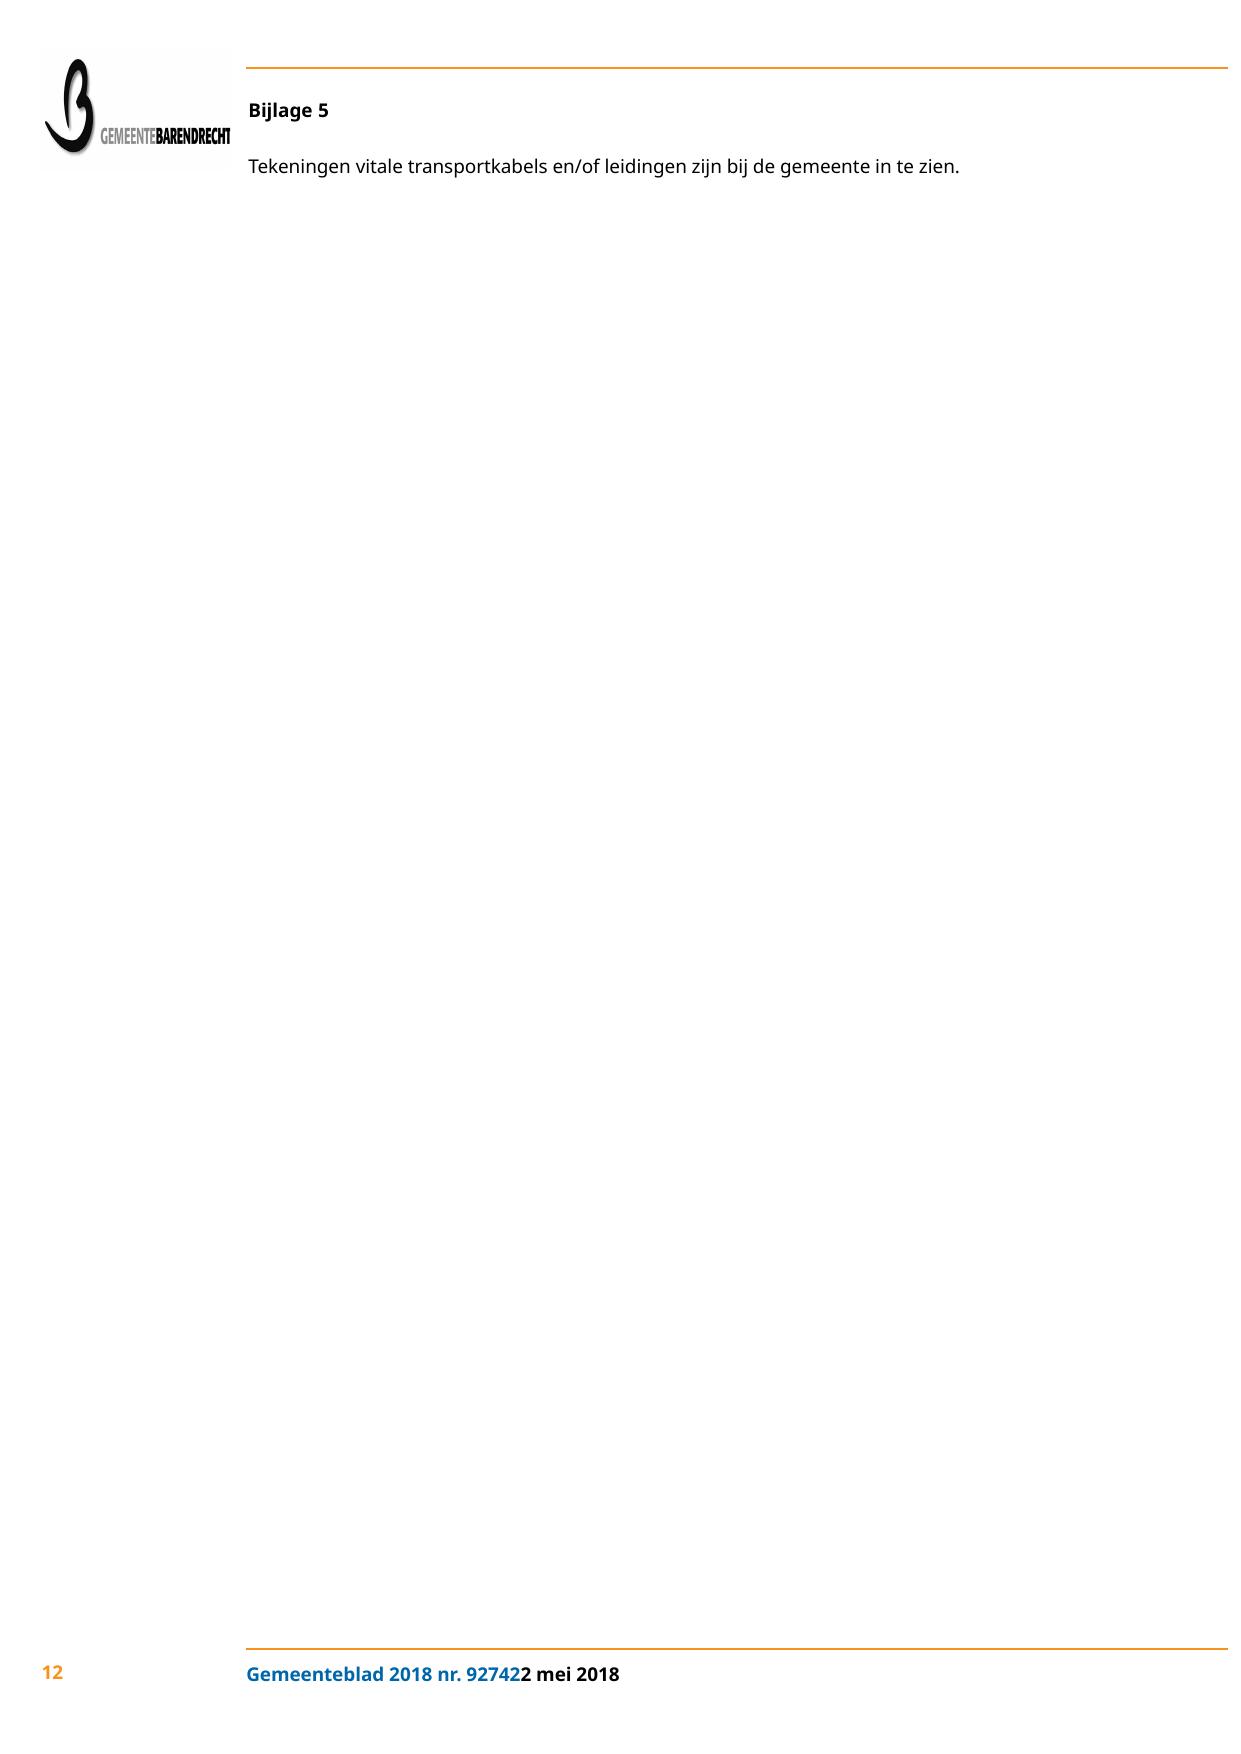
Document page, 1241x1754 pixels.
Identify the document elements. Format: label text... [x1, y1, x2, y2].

text Tekeningen vitale transportkabels en/of leidingen zijn bij de gemeente in te zien. [248, 153, 1152, 179]
text Bijlage 5 [248, 95, 1152, 123]
picture [41, 47, 231, 172]
